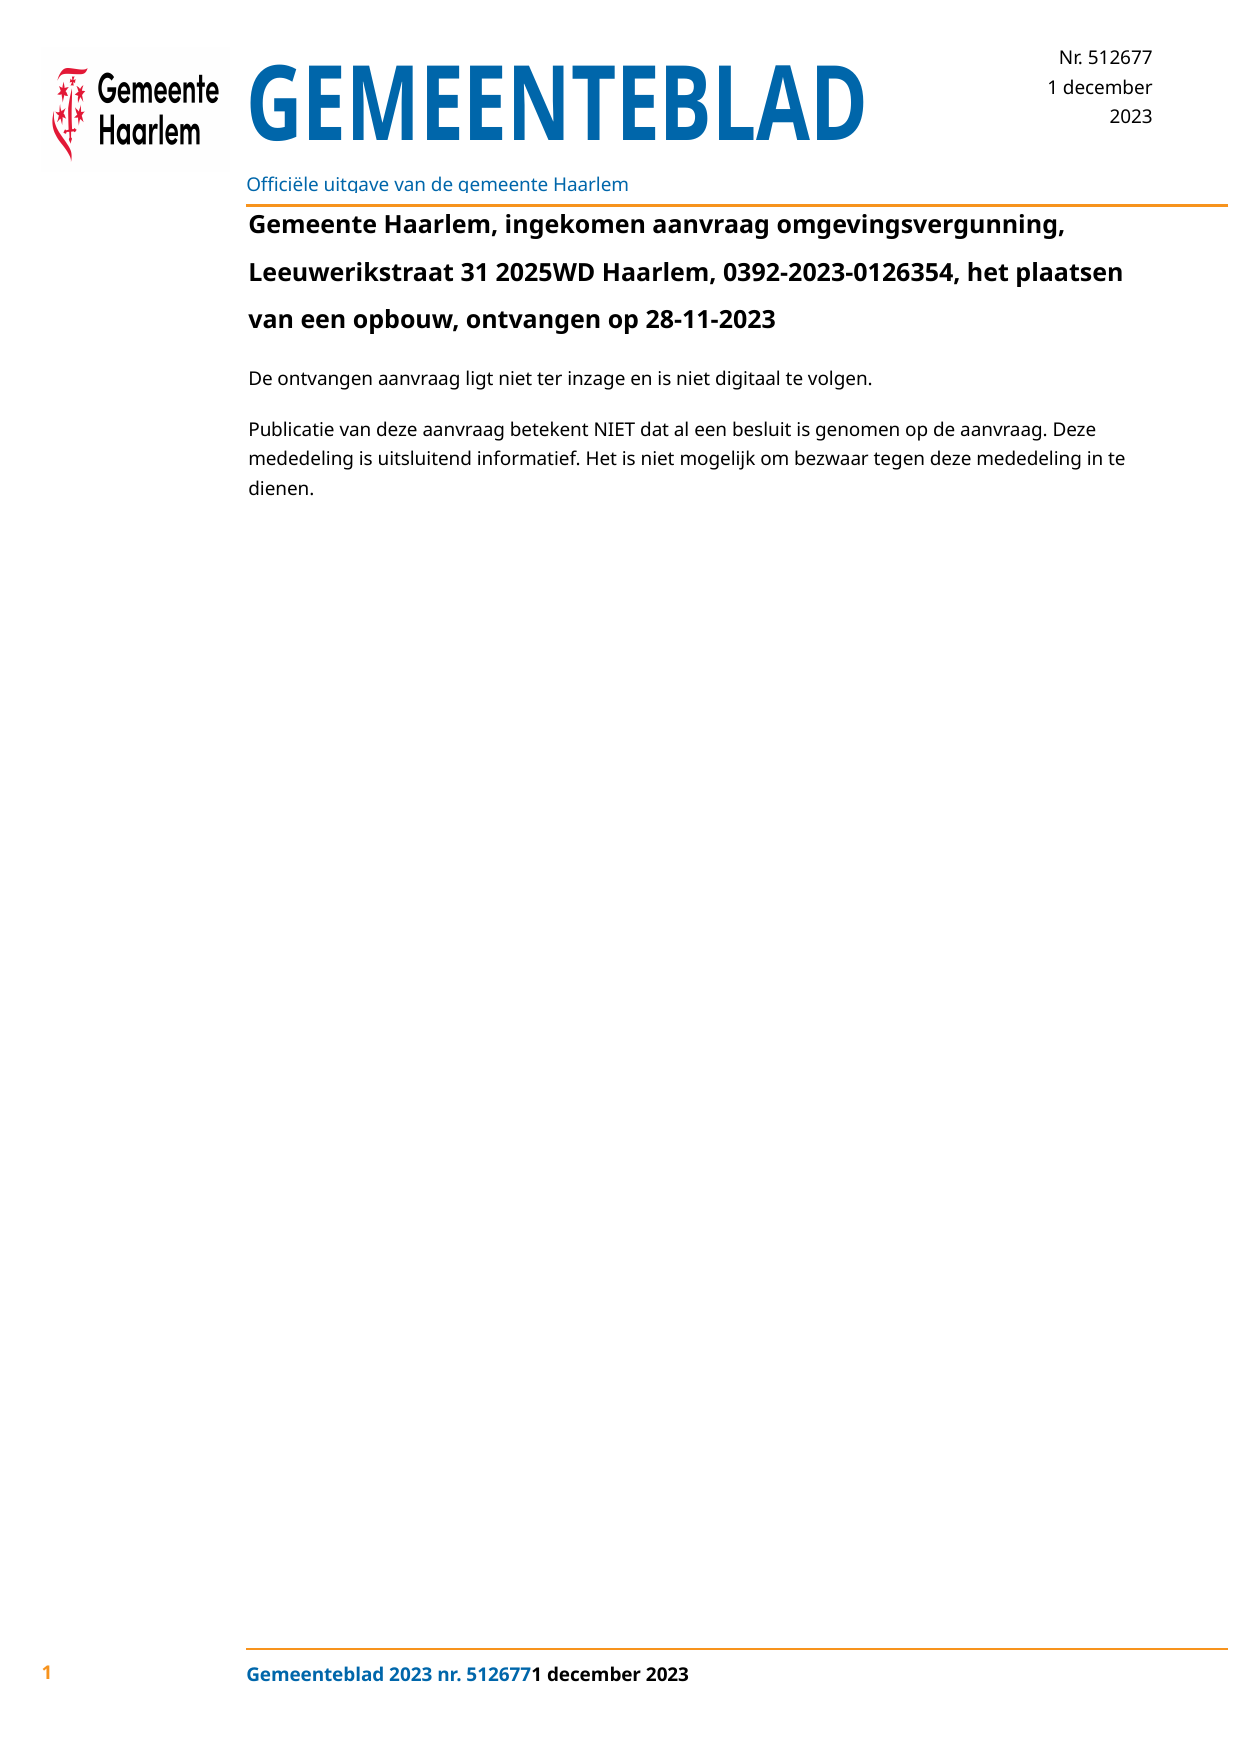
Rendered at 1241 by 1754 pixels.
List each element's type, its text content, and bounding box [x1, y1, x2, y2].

text Gemeente Haarlem, ingekomen aanvraag omgevingsvergunning, Leeuwerikstraat 31 2025WD Haarlem, 0392-2023-0126354, het plaatsen van een opbouw, ontvangen op 28-11-2023 [248, 207, 1152, 336]
picture [41, 47, 231, 172]
text Publicatie van deze aanvraag betekent NIET dat al een besluit is genomen op de aanvraag. Deze mededeling is uitsluitend informatief. Het is niet mogelijk om bezwaar tegen deze mededeling in te dienen. [248, 416, 1152, 501]
text De ontvangen aanvraag ligt niet ter inzage en is niet digitaal te volgen. [248, 366, 1152, 391]
